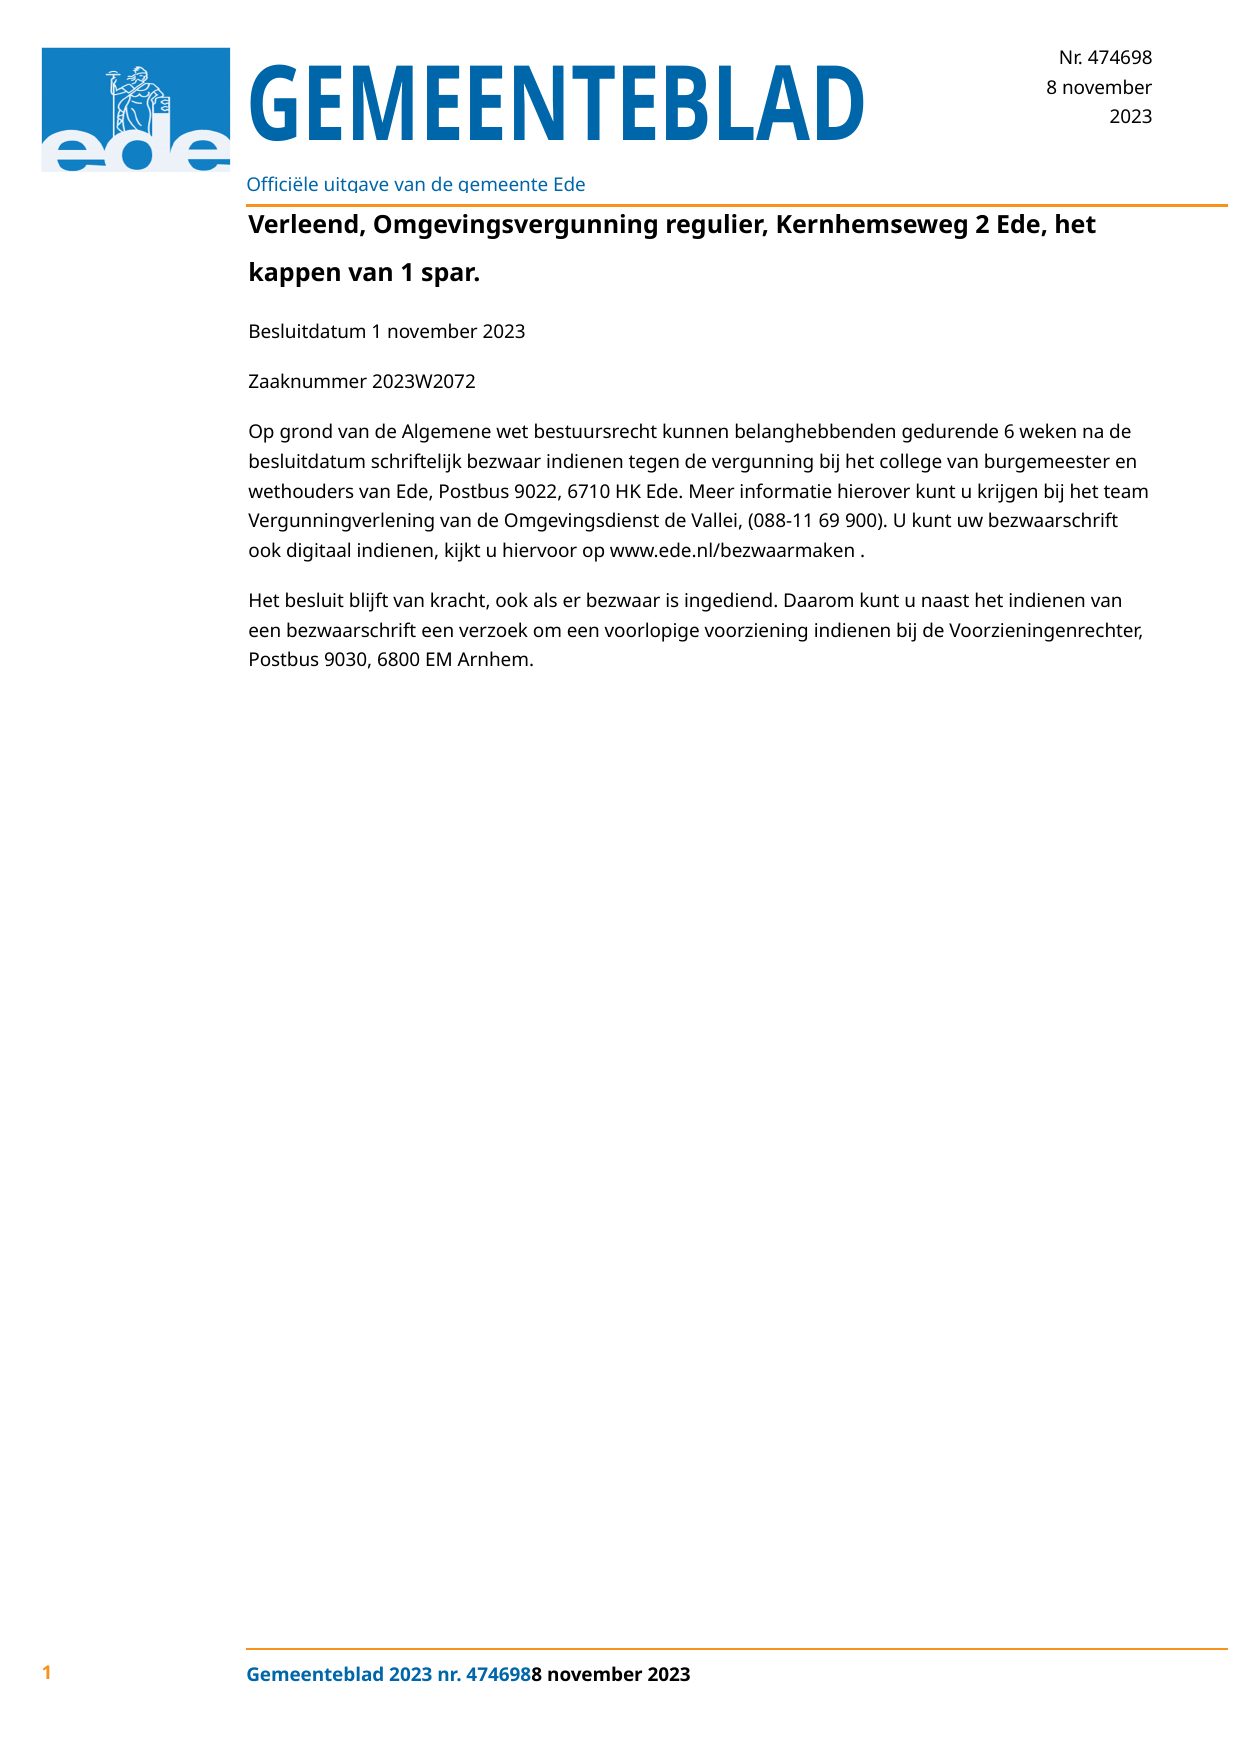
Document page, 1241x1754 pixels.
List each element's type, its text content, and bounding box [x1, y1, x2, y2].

text Besluitdatum 1 november 2023 [248, 318, 1152, 344]
text Op grond van de Algemene wet bestuursrecht kunnen belanghebbenden gedurende 6 weken na de besluitdatum schriftelijk bezwaar indienen tegen de vergunning bij het college van burgemeester en wethouders van Ede, Postbus 9022, 6710 HK Ede. Meer informatie hierover kunt u krijgen bij het team Vergunningverlening van de Omgevingsdienst de Vallei, (088-11 69 900). U kunt uw bezwaarschrift ook digitaal indienen, kijkt u hiervoor op www.ede.nl/bezwaarmaken . [248, 419, 1152, 563]
text Het besluit blijft van kracht, ook als er bezwaar is ingediend. Daarom kunt u naast het indienen van een bezwaarschrift een verzoek om een voorlopige voorziening indienen bij de Voorzieningenrechter, Postbus 9030, 6800 EM Arnhem. [248, 587, 1152, 672]
text Verleend, Omgevingsvergunning regulier, Kernhemseweg 2 Ede, het kappen van 1 spar. [248, 207, 1152, 288]
text Zaaknummer 2023W2072 [248, 368, 1152, 394]
picture [41, 47, 231, 172]
